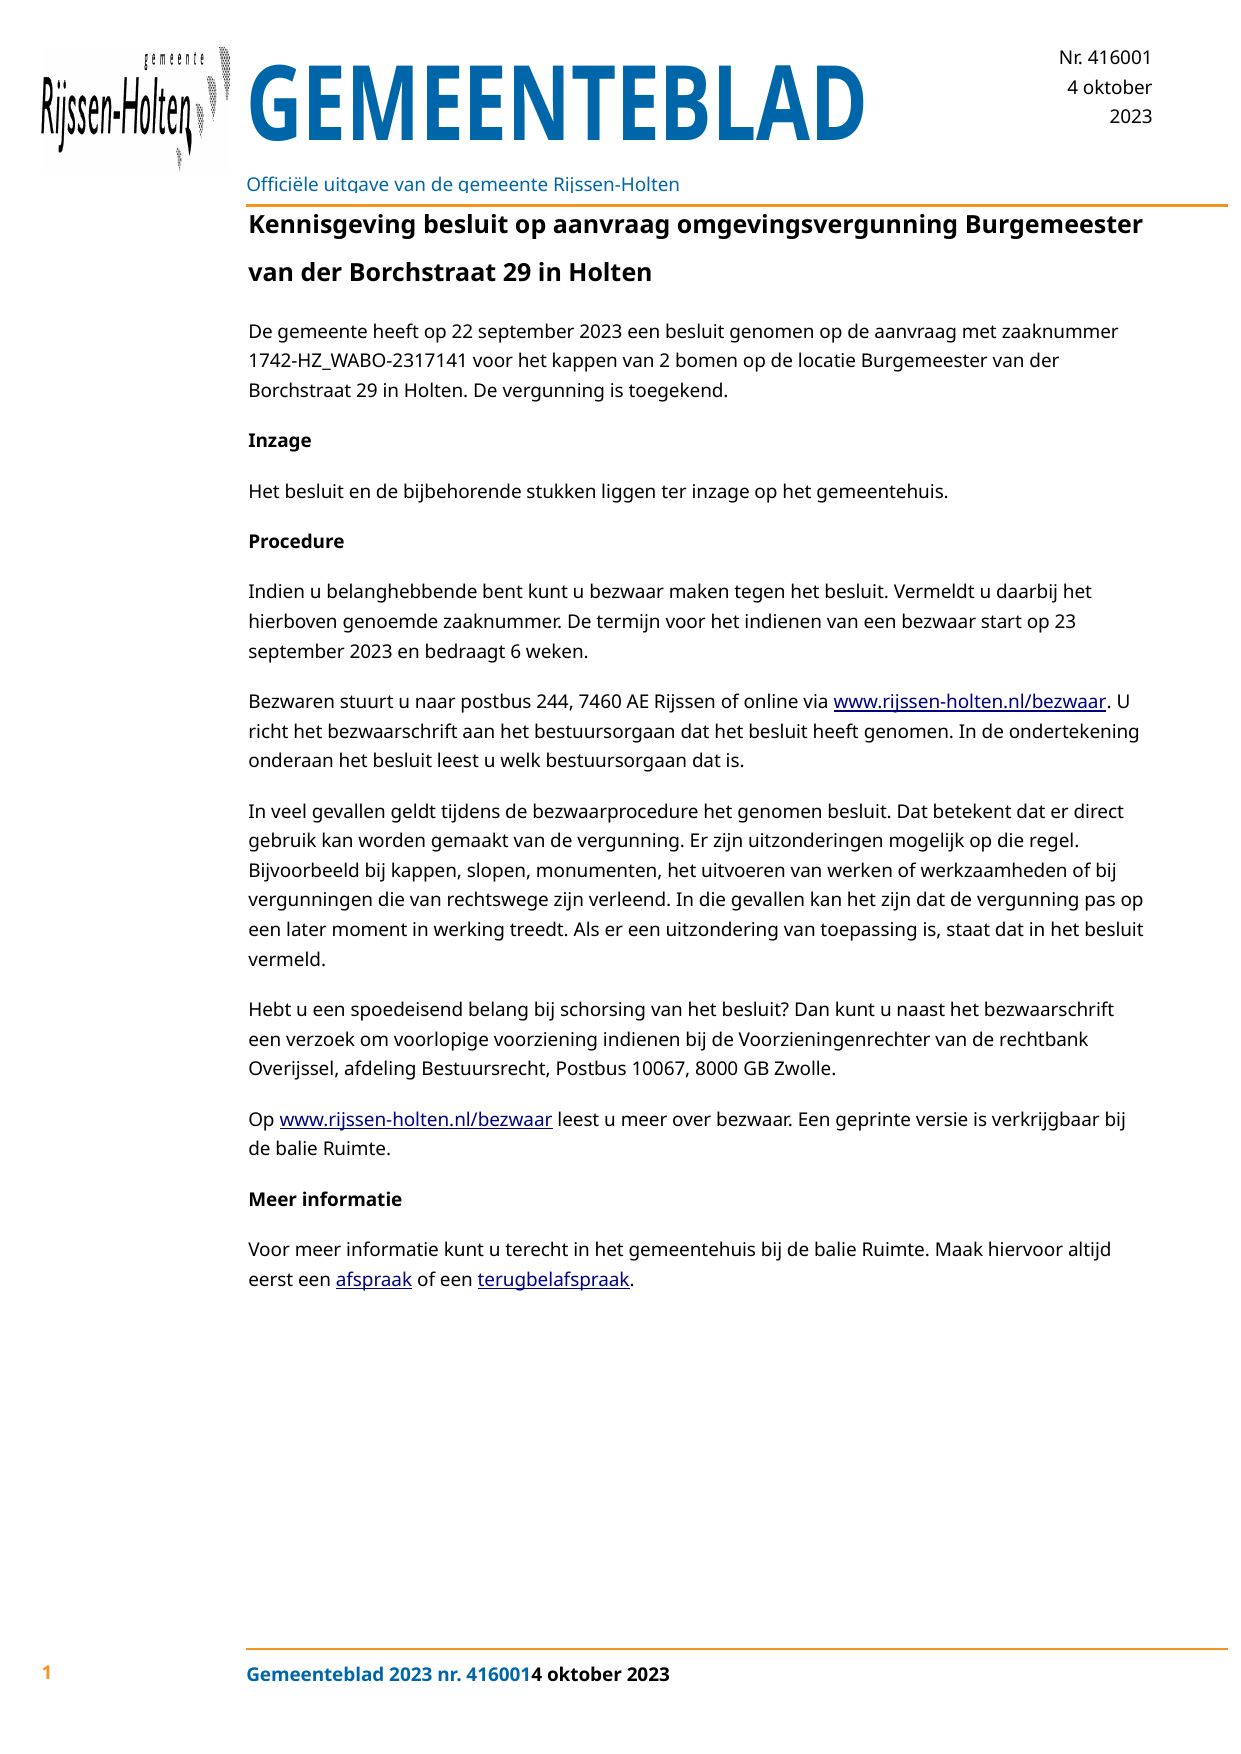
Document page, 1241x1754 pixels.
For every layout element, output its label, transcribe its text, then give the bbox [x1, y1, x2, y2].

text Op www.rijssen-holten.nl/bezwaar leest u meer over bezwaar. Een geprinte versie is verkrijgbaar bij de balie Ruimte. [248, 1106, 1152, 1161]
text Kennisgeving besluit op aanvraag omgevingsvergunning Burgemeester van der Borchstraat 29 in Holten [248, 207, 1152, 288]
text Inzage [248, 427, 1152, 453]
text In veel gevallen geldt tijdens de bezwaarprocedure het genomen besluit. Dat betekent dat er direct gebruik kan worden gemaakt van de vergunning. Er zijn uitzonderingen mogelijk op die regel. Bijvoorbeeld bij kappen, slopen, monumenten, het uitvoeren van werken of werkzaamheden of bij vergunningen die van rechtswege zijn verleend. In die gevallen kan het zijn dat de vergunning pas op een later moment in werking treedt. Als er een uitzondering van toepassing is, staat dat in het besluit vermeld. [248, 798, 1152, 972]
text De gemeente heeft op 22 september 2023 een besluit genomen op de aanvraag met zaaknummer 1742-HZ_WABO-2317141 voor het kappen van 2 bomen op de locatie Burgemeester van der Borchstraat 29 in Holten. De vergunning is toegekend. [248, 318, 1152, 403]
text Procedure [248, 528, 1152, 554]
picture [41, 47, 231, 172]
text Bezwaren stuurt u naar postbus 244, 7460 AE Rijssen of online via www.rijssen-holten.nl/bezwaar. U richt het bezwaarschrift aan het bestuursorgaan dat het besluit heeft genomen. In de ondertekening onderaan het besluit leest u welk bestuursorgaan dat is. [248, 688, 1152, 773]
text Indien u belanghebbende bent kunt u bezwaar maken tegen het besluit. Vermeldt u daarbij het hierboven genoemde zaaknummer. De termijn voor het indienen van een bezwaar start op 23 september 2023 en bedraagt 6 weken. [248, 579, 1152, 664]
text Voor meer informatie kunt u terecht in het gemeentehuis bij de balie Ruimte. Maak hiervoor altijd eerst een afspraak of een terugbelafspraak. [248, 1236, 1152, 1292]
text Hebt u een spoedeisend belang bij schorsing van het besluit? Dan kunt u naast het bezwaarschrift een verzoek om voorlopige voorziening indienen bij de Voorzieningenrechter van de rechtbank Overijssel, afdeling Bestuursrecht, Postbus 10067, 8000 GB Zwolle. [248, 996, 1152, 1081]
text Meer informatie [248, 1186, 1152, 1212]
text Het besluit en de bijbehorende stukken liggen ter inzage op het gemeentehuis. [248, 478, 1152, 504]
